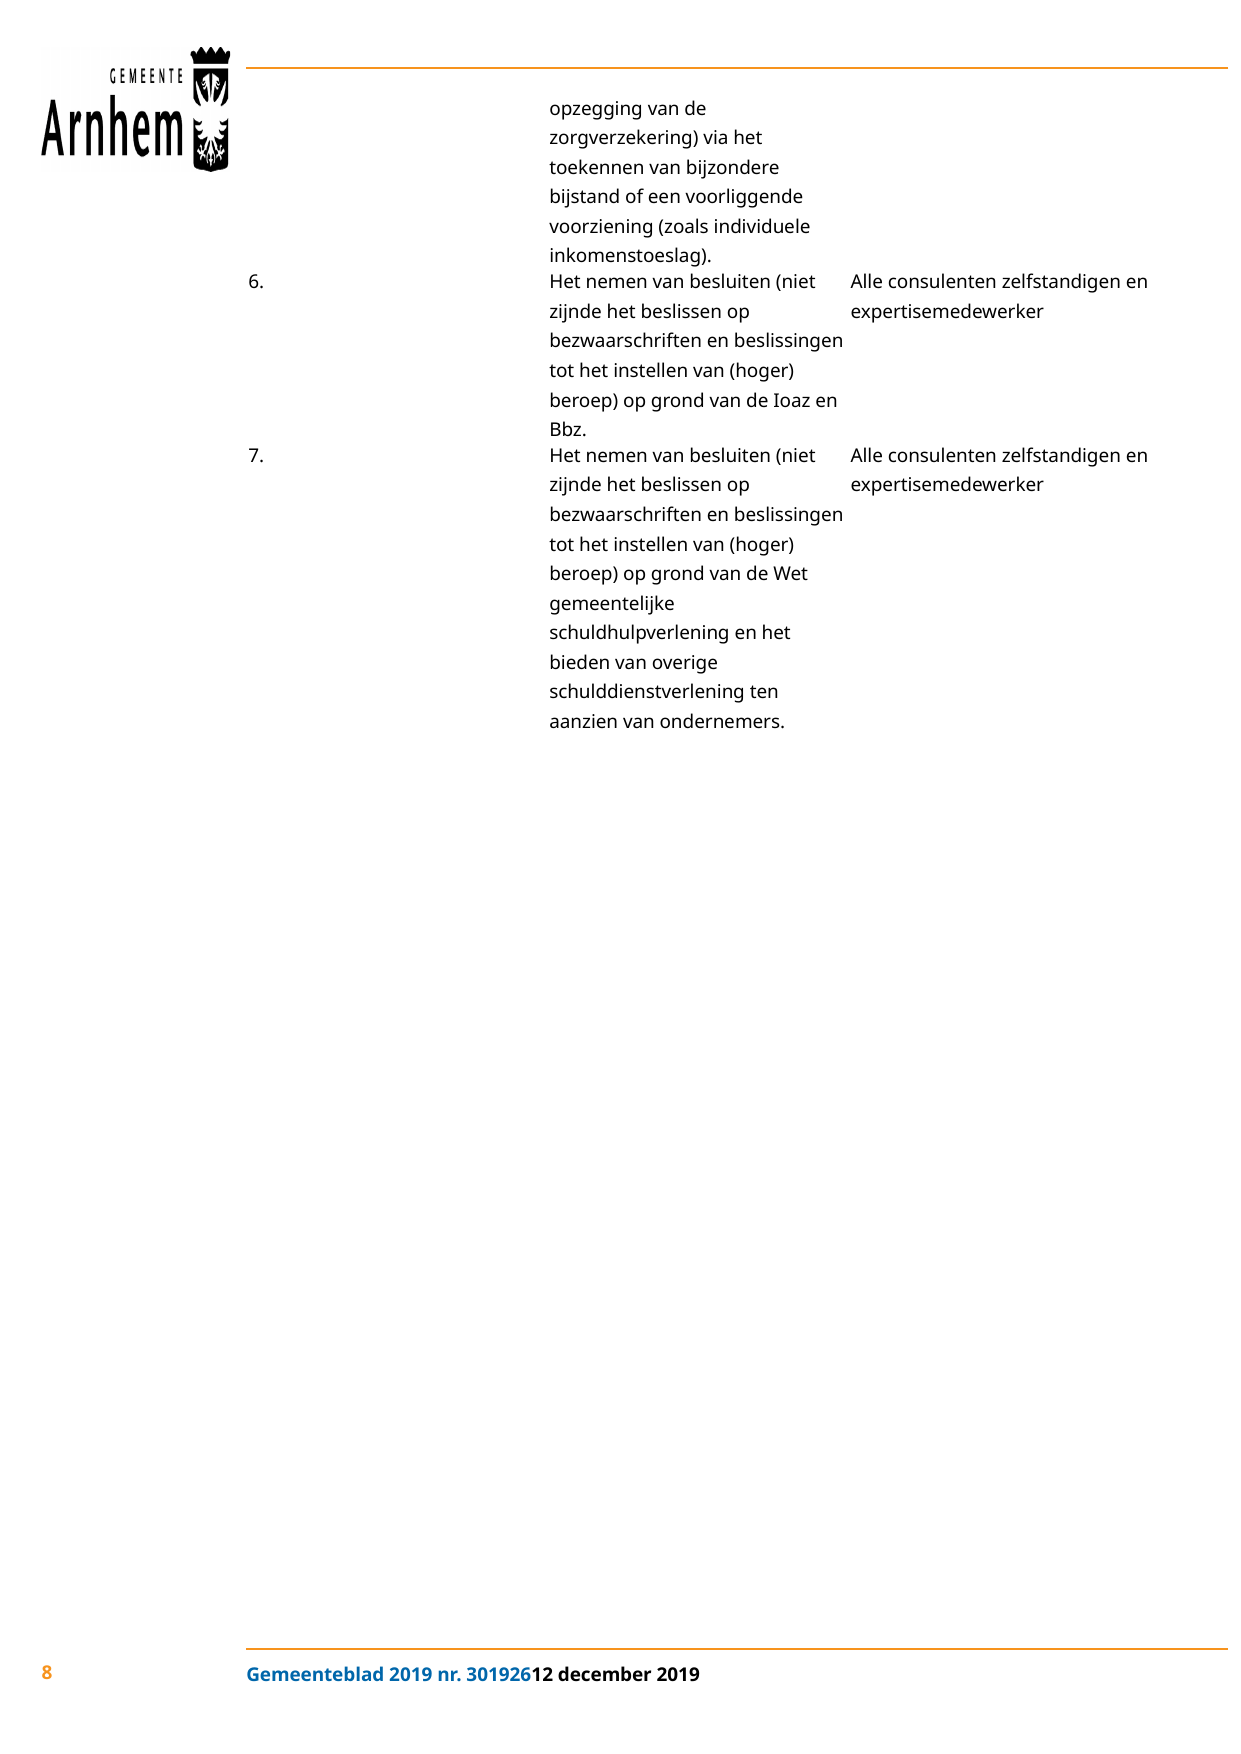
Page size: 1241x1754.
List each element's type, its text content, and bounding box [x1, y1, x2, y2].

table_cell [248, 95, 549, 268]
table_cell Het nemen van besluiten (niet zijnde het beslissen op bezwaarschriften en beslissingen tot het instellen van (hoger) beroep) op grond van de Ioaz en Bbz. [549, 269, 850, 442]
table_cell opzegging van de zorgverzekering) via het toekennen van bijzondere bijstand of een voorliggende voorziening (zoals individuele inkomenstoeslag). [549, 95, 850, 268]
table_cell Alle consulenten zelfstandigen en expertisemedewerker [850, 269, 1152, 442]
table_cell Alle consulenten zelfstandigen en expertisemedewerker [850, 442, 1152, 734]
table_cell 7. [248, 442, 549, 734]
table_cell Het nemen van besluiten (niet zijnde het beslissen op bezwaarschriften en beslissingen tot het instellen van (hoger) beroep) op grond van de Wet gemeentelijke schuldhulpverlening en het bieden van overige schulddienstverlening ten aanzien van ondernemers. [549, 442, 850, 734]
picture [41, 47, 231, 172]
table_cell [850, 95, 1152, 268]
table_cell 6. [248, 269, 549, 442]
